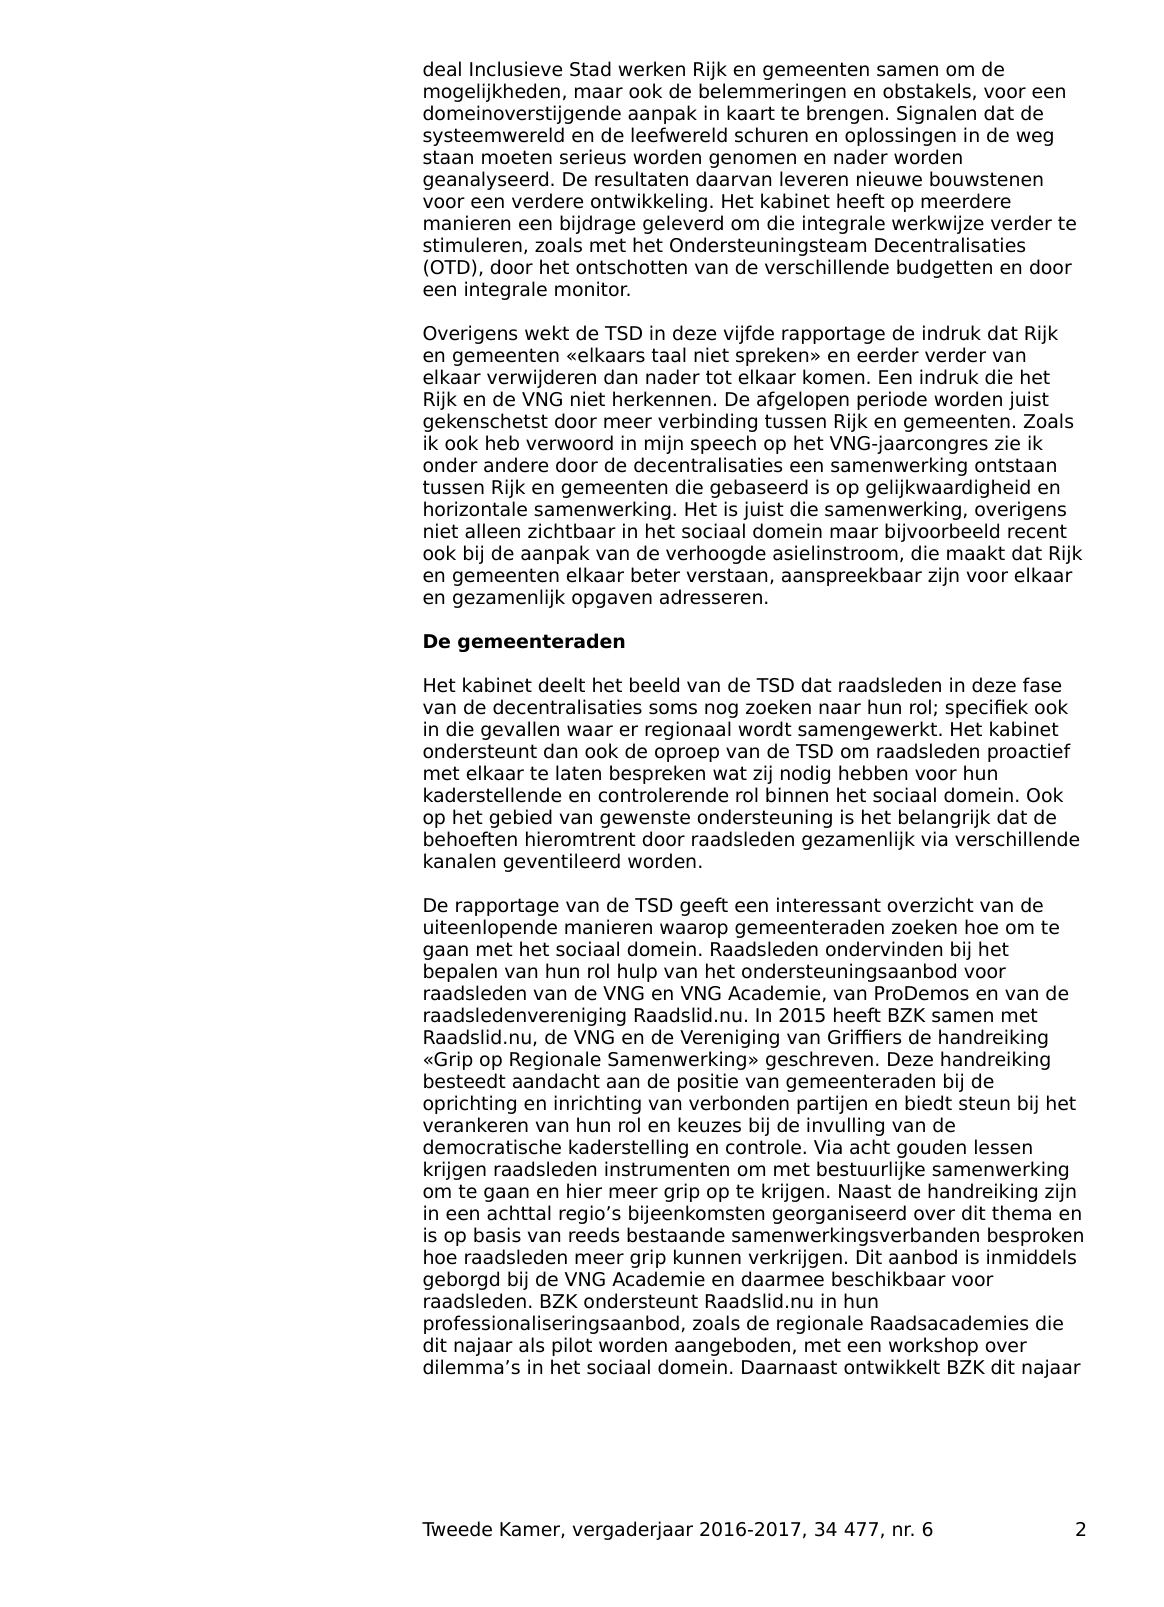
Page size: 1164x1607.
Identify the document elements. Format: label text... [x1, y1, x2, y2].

text Het kabinet deelt het beeld van de TSD dat raadsleden in deze fase van de decentralisaties soms nog zoeken naar hun rol; specifiek ook in die gevallen waar er regionaal wordt samengewerkt. Het kabinet ondersteunt dan ook de oproep van de TSD om raadsleden proactief met elkaar te laten bespreken wat zij nodig hebben voor hun kaderstellende en controlerende rol binnen het sociaal domein. Ook op het gebied van gewenste ondersteuning is het belangrijk dat de behoeften hieromtrent door raadsleden gezamenlijk via verschillende kanalen geventileerd worden. [422, 675, 1087, 873]
text Overigens wekt de TSD in deze vijfde rapportage de indruk dat Rijk en gemeenten «elkaars taal niet spreken» en eerder verder van elkaar verwijderen dan nader tot elkaar komen. Een indruk die het Rijk en de VNG niet herkennen. De afgelopen periode worden juist gekenschetst door meer verbinding tussen Rijk en gemeenten. Zoals ik ook heb verwoord in mijn speech op het VNG-jaarcongres zie ik onder andere door de decentralisaties een samenwerking ontstaan tussen Rijk en gemeenten die gebaseerd is op gelijkwaardigheid en horizontale samenwerking. Het is juist die samenwerking, overigens niet alleen zichtbaar in het sociaal domein maar bijvoorbeeld recent ook bij de aanpak van de verhoogde asielinstroom, die maakt dat Rijk en gemeenten elkaar beter verstaan, aanspreekbaar zijn voor elkaar en gezamenlijk opgaven adresseren. [422, 323, 1087, 609]
subtitle De gemeenteraden [422, 631, 1087, 653]
text deal Inclusieve Stad werken Rijk en gemeenten samen om de mogelijkheden, maar ook de belemmeringen en obstakels, voor een domeinoverstijgende aanpak in kaart te brengen. Signalen dat de systeemwereld en de leefwereld schuren en oplossingen in de weg staan moeten serieus worden genomen en nader worden geanalyseerd. De resultaten daarvan leveren nieuwe bouwstenen voor een verdere ontwikkeling. Het kabinet heeft op meerdere manieren een bijdrage geleverd om die integrale werkwijze verder te stimuleren, zoals met het Ondersteuningsteam Decentralisaties (OTD), door het ontschotten van de verschillende budgetten en door een integrale monitor. [422, 59, 1087, 301]
text De rapportage van de TSD geeft een interessant overzicht van de uiteenlopende manieren waarop gemeenteraden zoeken hoe om te gaan met het sociaal domein. Raadsleden ondervinden bij het bepalen van hun rol hulp van het ondersteuningsaanbod voor raadsleden van de VNG en VNG Academie, van ProDemos en van de raadsledenvereniging Raadslid.nu. In 2015 heeft BZK samen met Raadslid.nu, de VNG en de Vereniging van Griffiers de handreiking «Grip op Regionale Samenwerking» geschreven. Deze handreiking besteedt aandacht aan de positie van gemeenteraden bij de oprichting en inrichting van verbonden partijen en biedt steun bij het verankeren van hun rol en keuzes bij de invulling van de democratische kaderstelling en controle. Via acht gouden lessen krijgen raadsleden instrumenten om met bestuurlijke samenwerking om te gaan en hier meer grip op te krijgen. Naast de handreiking zijn in een achttal regio’s bijeenkomsten georganiseerd over dit thema en is op basis van reeds bestaande samenwerkingsverbanden besproken hoe raadsleden meer grip kunnen verkrijgen. Dit aanbod is inmiddels geborgd bij de VNG Academie en daarmee beschikbaar voor raadsleden. BZK ondersteunt Raadslid.nu in hun professionaliseringsaanbod, zoals de regionale Raadsacademies die dit najaar als pilot worden aangeboden, met een workshop over dilemma’s in het sociaal domein. Daarnaast ontwikkelt BZK dit najaar [422, 895, 1087, 1379]
